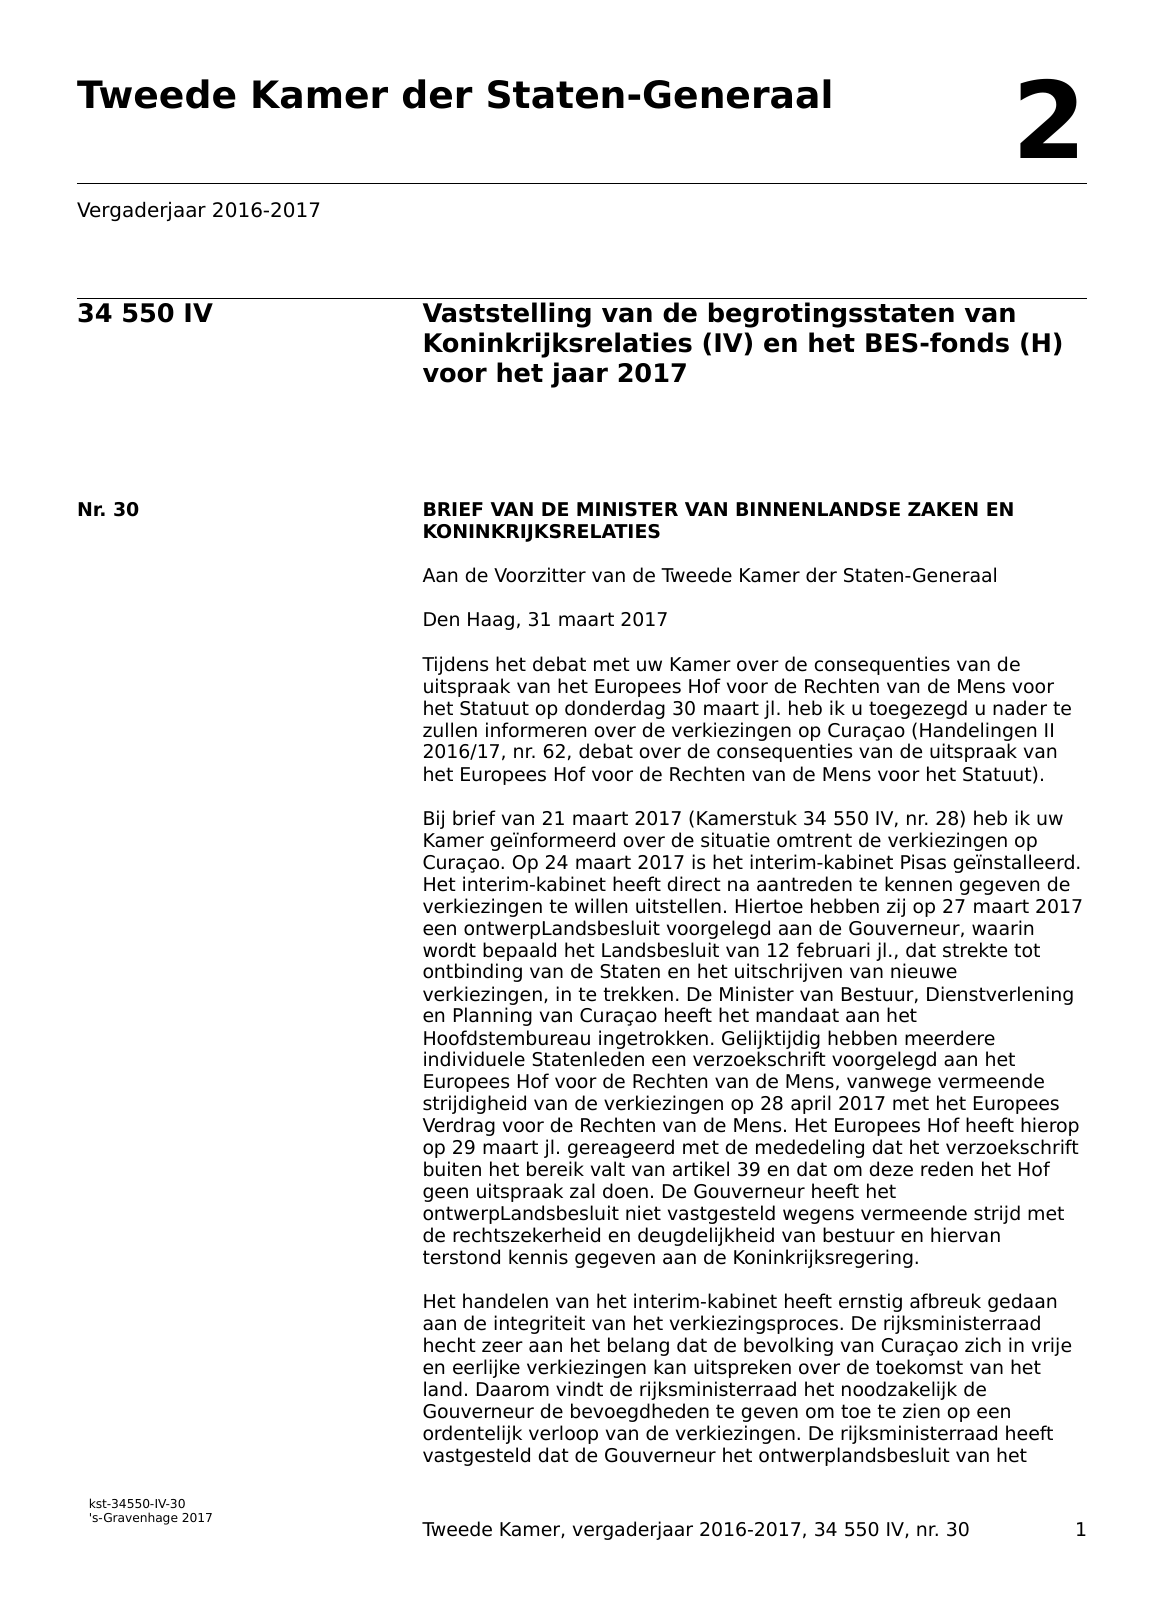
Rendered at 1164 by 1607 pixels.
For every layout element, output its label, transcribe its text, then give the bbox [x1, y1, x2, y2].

text kst-34550-IV-30 [88, 1497, 323, 1511]
table_cell Vergaderjaar 2016-2017 [77, 184, 1087, 298]
subtitle 34 550 IV Vaststelling van de begrotingsstaten van Koninkrijksrelaties (IV) en het BES-fonds (H) voor het jaar 2017 [77, 299, 1087, 388]
text Tijdens het debat met uw Kamer over de consequenties van de uitspraak van het Europees Hof voor de Rechten van de Mens voor het Statuut op donderdag 30 maart jl. heb ik u toegezegd u nader te zullen informeren over de verkiezingen op Curaçao (Handelingen II 2016/17, nr. 62, debat over de consequenties van de uitspraak van het Europees Hof voor de Rechten van de Mens voor het Statuut). [422, 653, 1087, 785]
text Den Haag, 31 maart 2017 [422, 609, 1087, 631]
text Aan de Voorzitter van de Tweede Kamer der Staten-Generaal [422, 565, 1087, 587]
table_header 2 [886, 59, 1087, 183]
text Bij brief van 21 maart 2017 (Kamerstuk 34 550 IV, nr. 28) heb ik uw Kamer geïnformeerd over de situatie omtrent de verkiezingen op Curaçao. Op 24 maart 2017 is het interim-kabinet Pisas geïnstalleerd. Het interim-kabinet heeft direct na aantreden te kennen gegeven de verkiezingen te willen uitstellen. Hiertoe hebben zij op 27 maart 2017 een ontwerpLandsbesluit voorgelegd aan de Gouverneur, waarin wordt bepaald het Landsbesluit van 12 februari jl., dat strekte tot ontbinding van de Staten en het uitschrijven van nieuwe verkiezingen, in te trekken. De Minister van Bestuur, Dienstverlening en Planning van Curaçao heeft het mandaat aan het Hoofdstembureau ingetrokken. Gelijktijdig hebben meerdere individuele Statenleden een verzoekschrift voorgelegd aan het Europees Hof voor de Rechten van de Mens, vanwege vermeende strijdigheid van de verkiezingen op 28 april 2017 met het Europees Verdrag voor de Rechten van de Mens. Het Europees Hof heeft hierop op 29 maart jl. gereageerd met de mededeling dat het verzoekschrift buiten het bereik valt van artikel 39 en dat om deze reden het Hof geen uitspraak zal doen. De Gouverneur heeft het ontwerpLandsbesluit niet vastgesteld wegens vermeende strijd met de rechtszekerheid en deugdelijkheid van bestuur en hiervan terstond kennis gegeven aan de Koninkrijksregering. [422, 808, 1087, 1269]
subtitle Nr. 30 BRIEF VAN DE MINISTER VAN BINNENLANDSE ZAKEN EN KONINKRIJKSRELATIES [77, 499, 1087, 543]
text Het handelen van het interim-kabinet heeft ernstig afbreuk gedaan aan de integriteit van het verkiezingsproces. De rijksministerraad hecht zeer aan het belang dat de bevolking van Curaçao zich in vrije en eerlijke verkiezingen kan uitspreken over de toekomst van het land. Daarom vindt de rijksministerraad het noodzakelijk de Gouverneur de bevoegdheden te geven om toe te zien op een ordentelijk verloop van de verkiezingen. De rijksministerraad heeft vastgesteld dat de Gouverneur het ontwerplandsbesluit van het [422, 1291, 1087, 1467]
text 's-Gravenhage 2017 [88, 1511, 323, 1525]
table_header Tweede Kamer der Staten-Generaal [77, 59, 886, 183]
